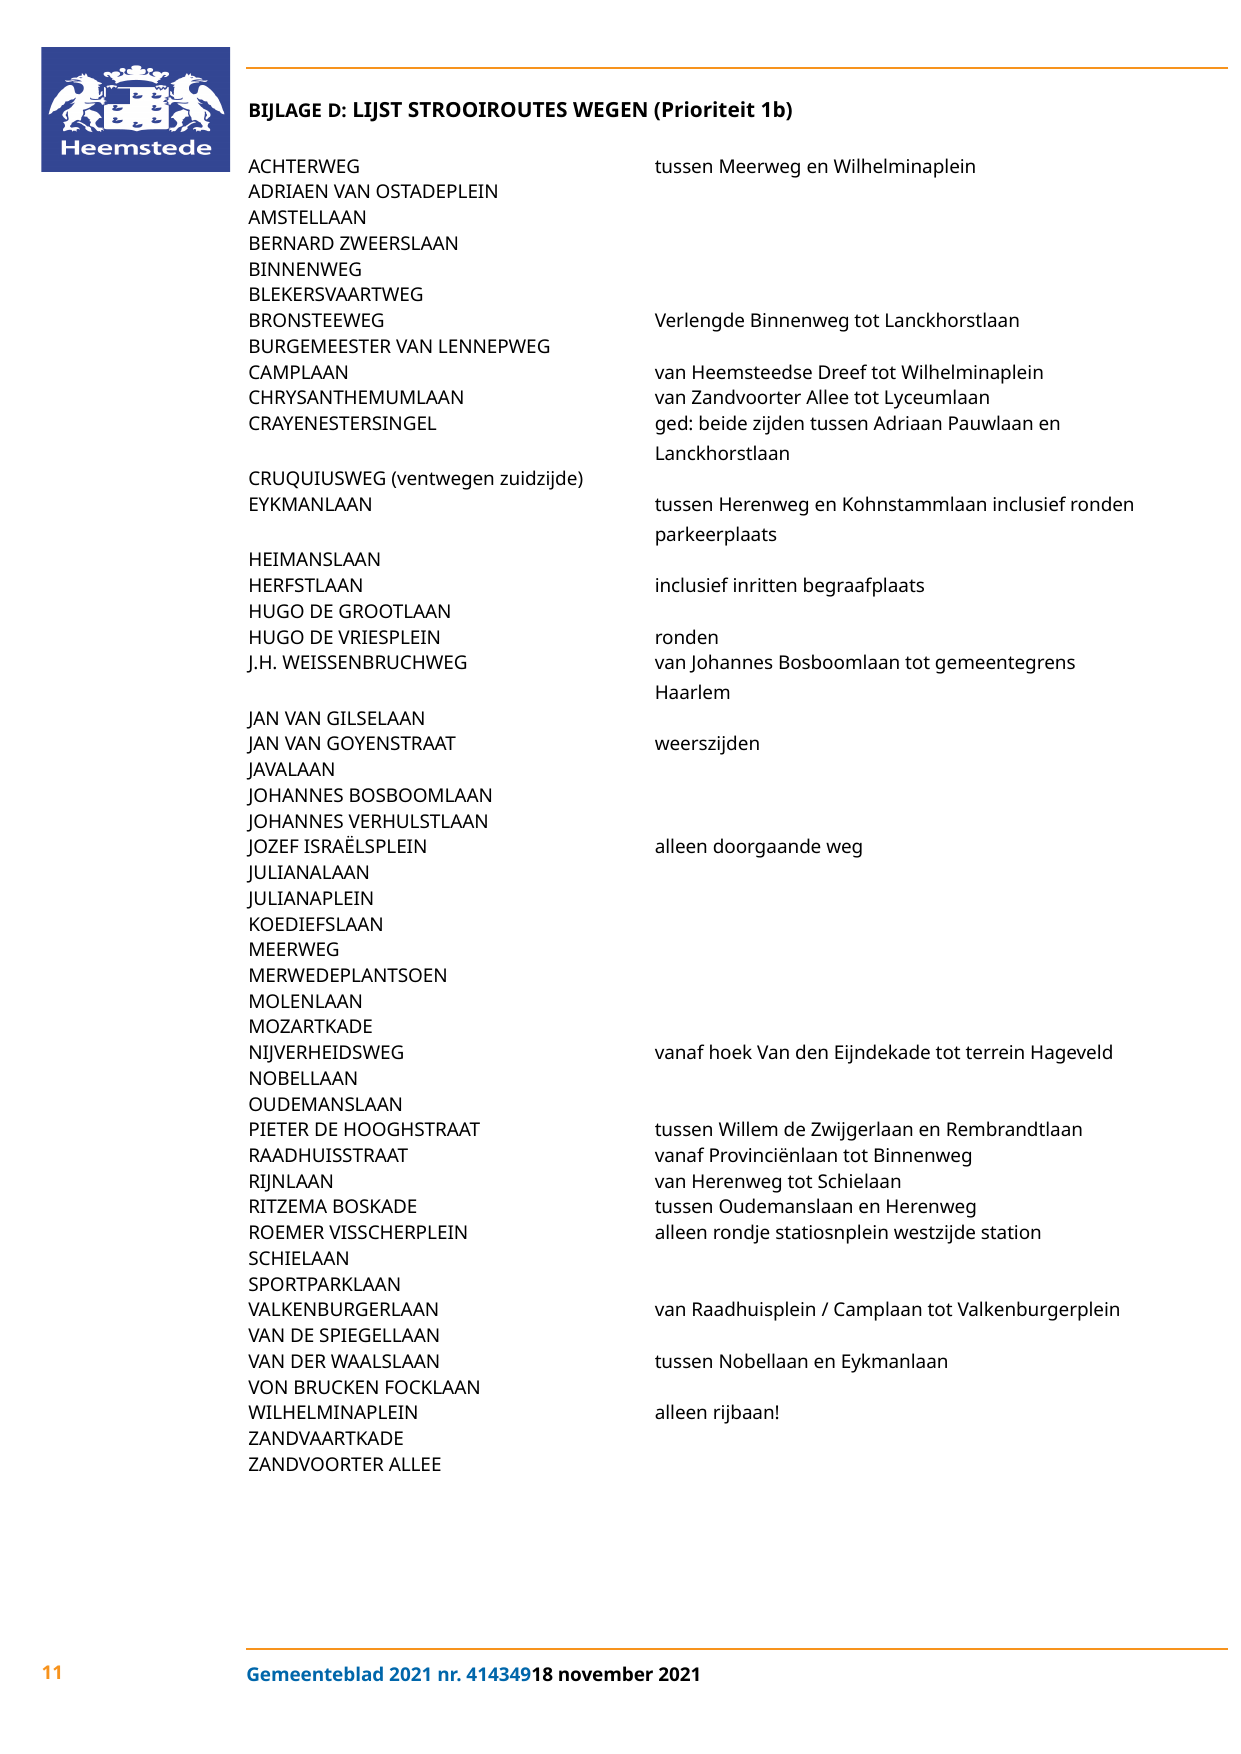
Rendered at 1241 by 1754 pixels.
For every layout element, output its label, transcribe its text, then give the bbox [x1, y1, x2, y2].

table_cell SPORTPARKLAAN [248, 1271, 654, 1297]
table_cell [655, 911, 1152, 936]
table_cell JAN VAN GOYENSTRAAT [248, 731, 654, 756]
table_cell NIJVERHEIDSWEG [248, 1039, 654, 1065]
table_cell [655, 962, 1152, 988]
table_cell vanaf hoek Van den Eijndekade tot terrein Hageveld [655, 1039, 1152, 1065]
table_cell van Raadhuisplein / Camplaan tot Valkenburgerplein [655, 1297, 1152, 1322]
table_cell [655, 885, 1152, 911]
table_cell JULIANALAAN [248, 859, 654, 885]
table_cell [655, 936, 1152, 962]
table_cell tussen Nobellaan en Eykmanlaan [655, 1348, 1152, 1374]
table_cell ADRIAEN VAN OSTADEPLEIN [248, 179, 654, 204]
table_cell WILHELMINAPLEIN [248, 1400, 654, 1425]
table_cell VON BRUCKEN FOCKLAAN [248, 1374, 654, 1399]
table_cell [655, 859, 1152, 885]
table_cell alleen rondje statiosnplein westzijde station [655, 1220, 1152, 1245]
table_cell [655, 466, 1152, 491]
table_cell HUGO DE GROOTLAAN [248, 598, 654, 624]
table_cell AMSTELLAAN [248, 205, 654, 230]
table_cell [655, 1451, 1152, 1477]
table_cell [655, 282, 1152, 307]
table_cell vanaf Provinciënlaan tot Binnenweg [655, 1142, 1152, 1168]
table_cell BRONSTEEWEG [248, 308, 654, 333]
table_cell BLEKERSVAARTWEG [248, 282, 654, 307]
table_cell Verlengde Binnenweg tot Lanckhorstlaan [655, 308, 1152, 333]
table_cell ROEMER VISSCHERPLEIN [248, 1220, 654, 1245]
table_cell SCHIELAAN [248, 1245, 654, 1271]
table_cell [655, 230, 1152, 256]
table_header tussen Meerweg en Wilhelminaplein [655, 153, 1152, 179]
table_cell JOZEF ISRAËLSPLEIN [248, 834, 654, 859]
table_cell tussen Oudemanslaan en Herenweg [655, 1194, 1152, 1219]
table_cell MOZARTKADE [248, 1014, 654, 1039]
table_cell JOHANNES BOSBOOMLAAN [248, 782, 654, 808]
table_cell [655, 705, 1152, 731]
table_cell JULIANAPLEIN [248, 885, 654, 911]
table_cell [655, 179, 1152, 204]
table_cell KOEDIEFSLAAN [248, 911, 654, 936]
table_cell van Heemsteedse Dreef tot Wilhelminaplein [655, 359, 1152, 384]
table_cell van Johannes Bosboomlaan tot gemeentegrens Haarlem [655, 650, 1152, 705]
table_cell tussen Willem de Zwijgerlaan en Rembrandtlaan [655, 1117, 1152, 1142]
table_cell RAADHUISSTRAAT [248, 1142, 654, 1168]
table_cell ronden [655, 624, 1152, 649]
table_cell EYKMANLAAN [248, 491, 654, 547]
table_cell [655, 1271, 1152, 1297]
table_cell VAN DE SPIEGELLAAN [248, 1323, 654, 1348]
table_cell ZANDVAARTKADE [248, 1425, 654, 1451]
table_cell JAVALAAN [248, 756, 654, 782]
table_cell [655, 1065, 1152, 1091]
table_cell [655, 1323, 1152, 1348]
table_cell [655, 988, 1152, 1014]
table_cell tussen Herenweg en Kohnstammlaan inclusief ronden parkeerplaats [655, 491, 1152, 547]
table_cell [655, 1374, 1152, 1399]
table_cell CRAYENESTERSINGEL [248, 410, 654, 466]
table_cell MOLENLAAN [248, 988, 654, 1014]
table_cell alleen doorgaande weg [655, 834, 1152, 859]
table_cell J.H. WEISSENBRUCHWEG [248, 650, 654, 705]
table_cell BINNENWEG [248, 256, 654, 282]
table_cell MEERWEG [248, 936, 654, 962]
table_cell MERWEDEPLANTSOEN [248, 962, 654, 988]
table_cell ZANDVOORTER ALLEE [248, 1451, 654, 1477]
table_cell RIJNLAAN [248, 1168, 654, 1194]
table_cell [655, 256, 1152, 282]
table_cell [655, 1245, 1152, 1271]
table_cell [655, 782, 1152, 808]
text BIJLAGE D: LIJST STROOIROUTES WEGEN (Prioriteit 1b) [248, 95, 1152, 123]
table_cell van Herenweg tot Schielaan [655, 1168, 1152, 1194]
table_header ACHTERWEG [248, 153, 654, 179]
table_cell JOHANNES VERHULSTLAAN [248, 808, 654, 833]
table_cell BERNARD ZWEERSLAAN [248, 230, 654, 256]
table_cell [655, 547, 1152, 572]
table_cell HEIMANSLAAN [248, 547, 654, 572]
table_cell [655, 756, 1152, 782]
table_cell PIETER DE HOOGHSTRAAT [248, 1117, 654, 1142]
table_cell CRUQUIUSWEG (ventwegen zuidzijde) [248, 466, 654, 491]
table_cell [655, 598, 1152, 624]
table_cell inclusief inritten begraafplaats [655, 573, 1152, 598]
table_cell [655, 333, 1152, 359]
table_cell HUGO DE VRIESPLEIN [248, 624, 654, 649]
table_cell BURGEMEESTER VAN LENNEPWEG [248, 333, 654, 359]
table_cell NOBELLAAN [248, 1065, 654, 1091]
table_cell RITZEMA BOSKADE [248, 1194, 654, 1219]
table_cell CAMPLAAN [248, 359, 654, 384]
table_cell ged: beide zijden tussen Adriaan Pauwlaan en Lanckhorstlaan [655, 410, 1152, 466]
table_cell VALKENBURGERLAAN [248, 1297, 654, 1322]
table_cell VAN DER WAALSLAAN [248, 1348, 654, 1374]
picture [41, 47, 231, 172]
table_cell [655, 808, 1152, 833]
table_cell weerszijden [655, 731, 1152, 756]
table_cell [655, 1014, 1152, 1039]
table_cell JAN VAN GILSELAAN [248, 705, 654, 731]
table_cell OUDEMANSLAAN [248, 1091, 654, 1117]
table_cell [655, 1425, 1152, 1451]
table_cell CHRYSANTHEMUMLAAN [248, 385, 654, 410]
table_cell [655, 1091, 1152, 1117]
table_cell [655, 205, 1152, 230]
table_cell van Zandvoorter Allee tot Lyceumlaan [655, 385, 1152, 410]
table_cell HERFSTLAAN [248, 573, 654, 598]
table_cell alleen rijbaan! [655, 1400, 1152, 1425]
